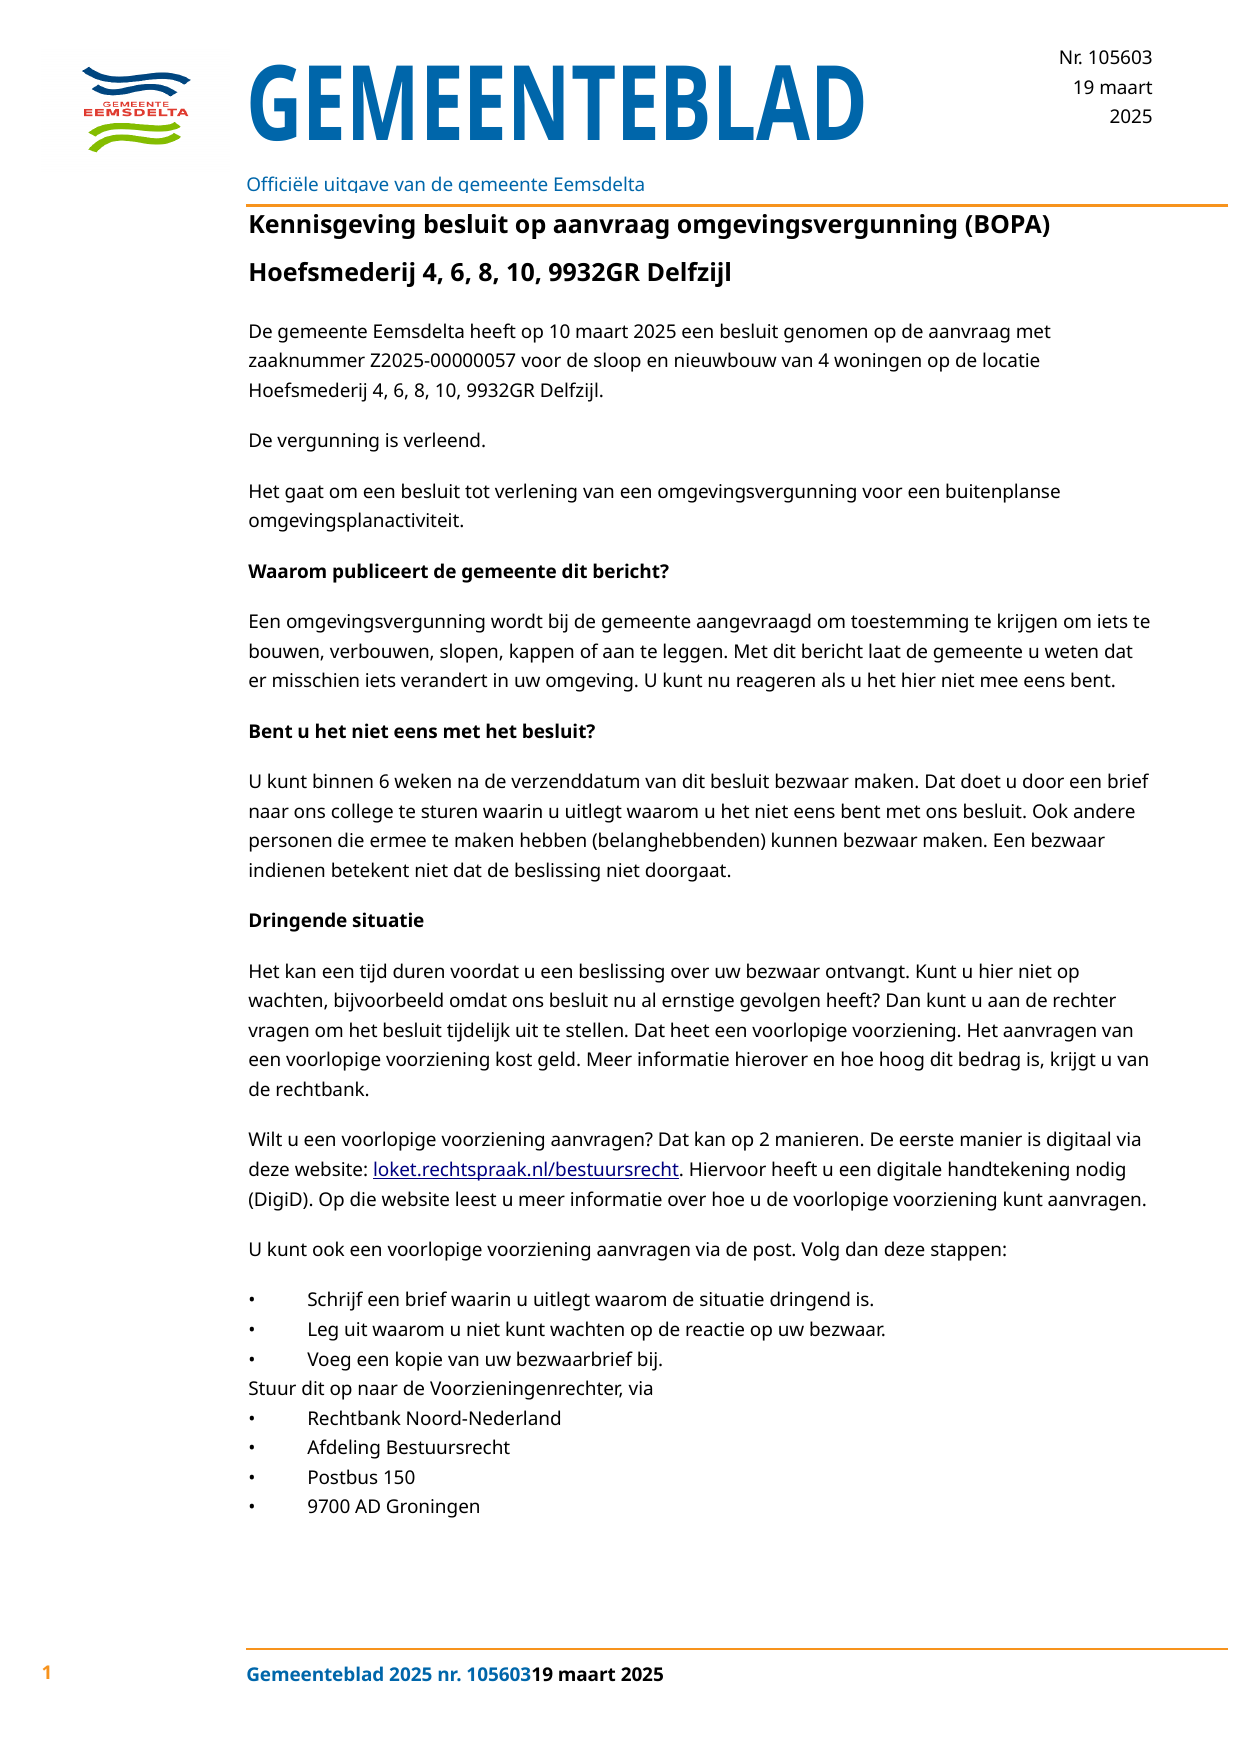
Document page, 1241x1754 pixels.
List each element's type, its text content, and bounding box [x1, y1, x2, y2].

text Kennisgeving besluit op aanvraag omgevingsvergunning (BOPA) Hoefsmederij 4, 6, 8, 10, 9932GR Delfzijl [248, 207, 1152, 288]
list Postbus 150 [248, 1464, 1152, 1490]
text De gemeente Eemsdelta heeft op 10 maart 2025 een besluit genomen op de aanvraag met zaaknummer Z2025-00000057 voor de sloop en nieuwbouw van 4 woningen op de locatie Hoefsmederij 4, 6, 8, 10, 9932GR Delfzijl. [248, 318, 1152, 403]
text Wilt u een voorlopige voorziening aanvragen? Dat kan op 2 manieren. De eerste manier is digitaal via deze website: loket.rechtspraak.nl/bestuursrecht. Hiervoor heeft u een digitale handtekening nodig (DigiD). Op die website leest u meer informatie over hoe u de voorlopige voorziening kunt aanvragen. [248, 1127, 1152, 1212]
text De vergunning is verleend. [248, 427, 1152, 453]
text Het kan een tijd duren voordat u een beslissing over uw bezwaar ontvangt. Kunt u hier niet op wachten, bijvoorbeeld omdat ons besluit nu al ernstige gevolgen heeft? Dan kunt u aan de rechter vragen om het besluit tijdelijk uit te stellen. Dat heet een voorlopige voorziening. Het aanvragen van een voorlopige voorziening kost geld. Meer informatie hierover en hoe hoog dit bedrag is, krijgt u van de rechtbank. [248, 958, 1152, 1102]
text Een omgevingsvergunning wordt bij de gemeente aangevraagd om toestemming te krijgen om iets te bouwen, verbouwen, slopen, kappen of aan te leggen. Met dit bericht laat de gemeente u weten dat er misschien iets verandert in uw omgeving. U kunt nu reageren als u het hier niet mee eens bent. [248, 608, 1152, 693]
text Waarom publiceert de gemeente dit bericht? [248, 558, 1152, 584]
picture [41, 47, 231, 172]
list Schrijf een brief waarin u uitlegt waarom de situatie dringend is. [248, 1287, 1152, 1312]
text Bent u het niet eens met het besluit? [248, 718, 1152, 744]
list Leg uit waarom u niet kunt wachten op de reactie op uw bezwaar. [248, 1316, 1152, 1342]
list Voeg een kopie van uw bezwaarbrief bij. [248, 1346, 1152, 1372]
text U kunt ook een voorlopige voorziening aanvragen via de post. Volg dan deze stappen: [248, 1236, 1152, 1262]
text Stuur dit op naar de Voorzieningenrechter, via [248, 1375, 1152, 1401]
list 9700 AD Groningen [248, 1494, 1152, 1519]
text Het gaat om een besluit tot verlening van een omgevingsvergunning voor een buitenplanse omgevingsplanactiviteit. [248, 478, 1152, 533]
text Dringende situatie [248, 907, 1152, 933]
list Rechtbank Noord-Nederland [248, 1405, 1152, 1431]
list Afdeling Bestuursrecht [248, 1434, 1152, 1460]
text U kunt binnen 6 weken na de verzenddatum van dit besluit bezwaar maken. Dat doet u door een brief naar ons college te sturen waarin u uitlegt waarom u het niet eens bent met ons besluit. Ook andere personen die ermee te maken hebben (belanghebbenden) kunnen bezwaar maken. Een bezwaar indienen betekent niet dat de beslissing niet doorgaat. [248, 768, 1152, 883]
